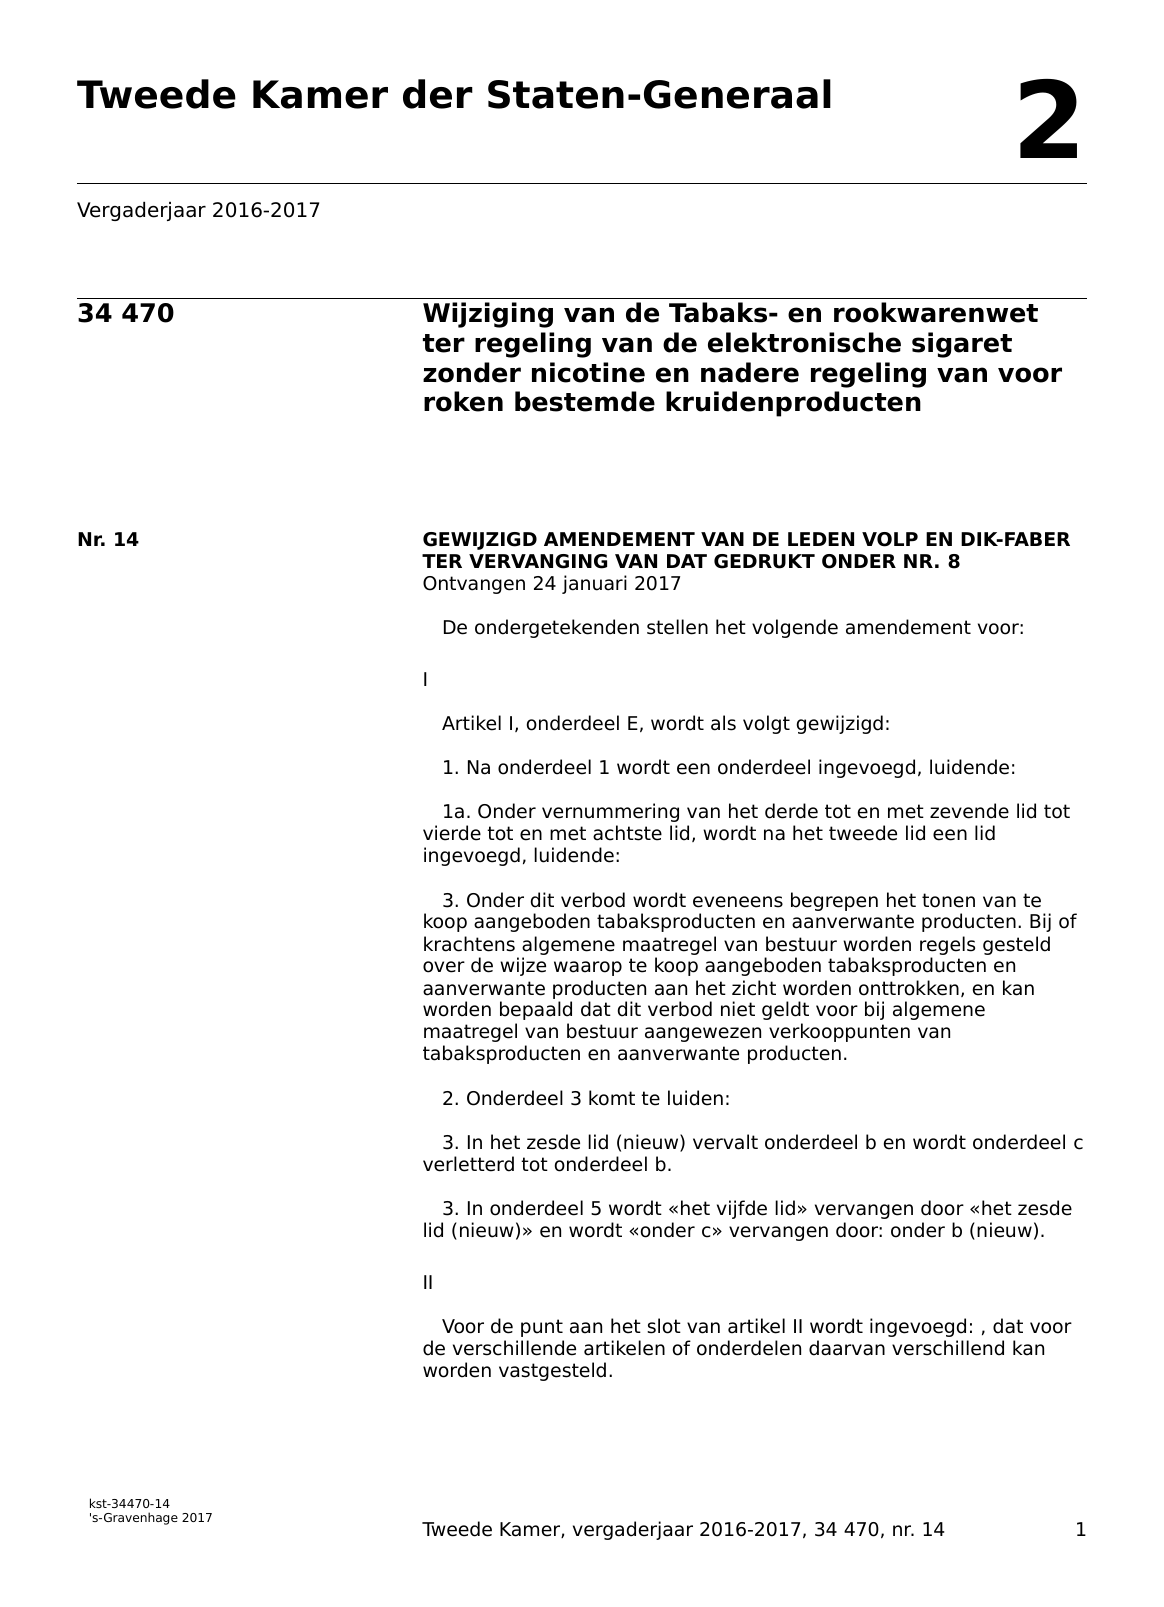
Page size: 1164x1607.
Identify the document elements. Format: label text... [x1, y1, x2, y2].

text 1a. Onder vernummering van het derde tot en met zevende lid tot vierde tot en met achtste lid, wordt na het tweede lid een lid ingevoegd, luidende: [422, 801, 1087, 867]
text 3. In het zesde lid (nieuw) vervalt onderdeel b en wordt onderdeel c verletterd tot onderdeel b. [422, 1132, 1087, 1176]
text Ontvangen 24 januari 2017 [422, 573, 1087, 595]
text 2. Onderdeel 3 komt te luiden: [422, 1087, 1087, 1109]
subtitle I [422, 669, 1087, 691]
text 3. In onderdeel 5 wordt «het vijfde lid» vervangen door «het zesde lid (nieuw)» en wordt «onder c» vervangen door: onder b (nieuw). [422, 1198, 1087, 1242]
text 3. Onder dit verbod wordt eveneens begrepen het tonen van te koop aangeboden tabaksproducten en aanverwante producten. Bij of krachtens algemene maatregel van bestuur worden regels gesteld over de wijze waarop te koop aangeboden tabaksproducten en aanverwante producten aan het zicht worden onttrokken, en kan worden bepaald dat dit verbod niet geldt voor bij algemene maatregel van bestuur aangewezen verkooppunten van tabaksproducten en aanverwante producten. [422, 889, 1087, 1065]
table_header 2 [886, 59, 1087, 183]
subtitle Nr. 14 GEWIJZIGD AMENDEMENT VAN DE LEDEN VOLP EN DIK-FABER TER VERVANGING VAN DAT GEDRUKT ONDER NR. 8 [77, 529, 1087, 573]
table_cell Vergaderjaar 2016-2017 [77, 184, 1087, 298]
text kst-34470-14 [88, 1497, 323, 1511]
table_header Tweede Kamer der Staten-Generaal [77, 59, 886, 183]
text Artikel I, onderdeel E, wordt als volgt gewijzigd: [422, 713, 1087, 735]
subtitle 34 470 Wijziging van de Tabaks- en rookwarenwet ter regeling van de elektronische sigaret zonder nicotine en nadere regeling van voor roken bestemde kruidenproducten [77, 299, 1087, 418]
subtitle II [422, 1272, 1087, 1294]
text De ondergetekenden stellen het volgende amendement voor: [422, 617, 1087, 639]
text 1. Na onderdeel 1 wordt een onderdeel ingevoegd, luidende: [422, 757, 1087, 779]
text Voor de punt aan het slot van artikel II wordt ingevoegd: , dat voor de verschillende artikelen of onderdelen daarvan verschillend kan worden vastgesteld. [422, 1316, 1087, 1382]
text 's-Gravenhage 2017 [88, 1511, 323, 1525]
